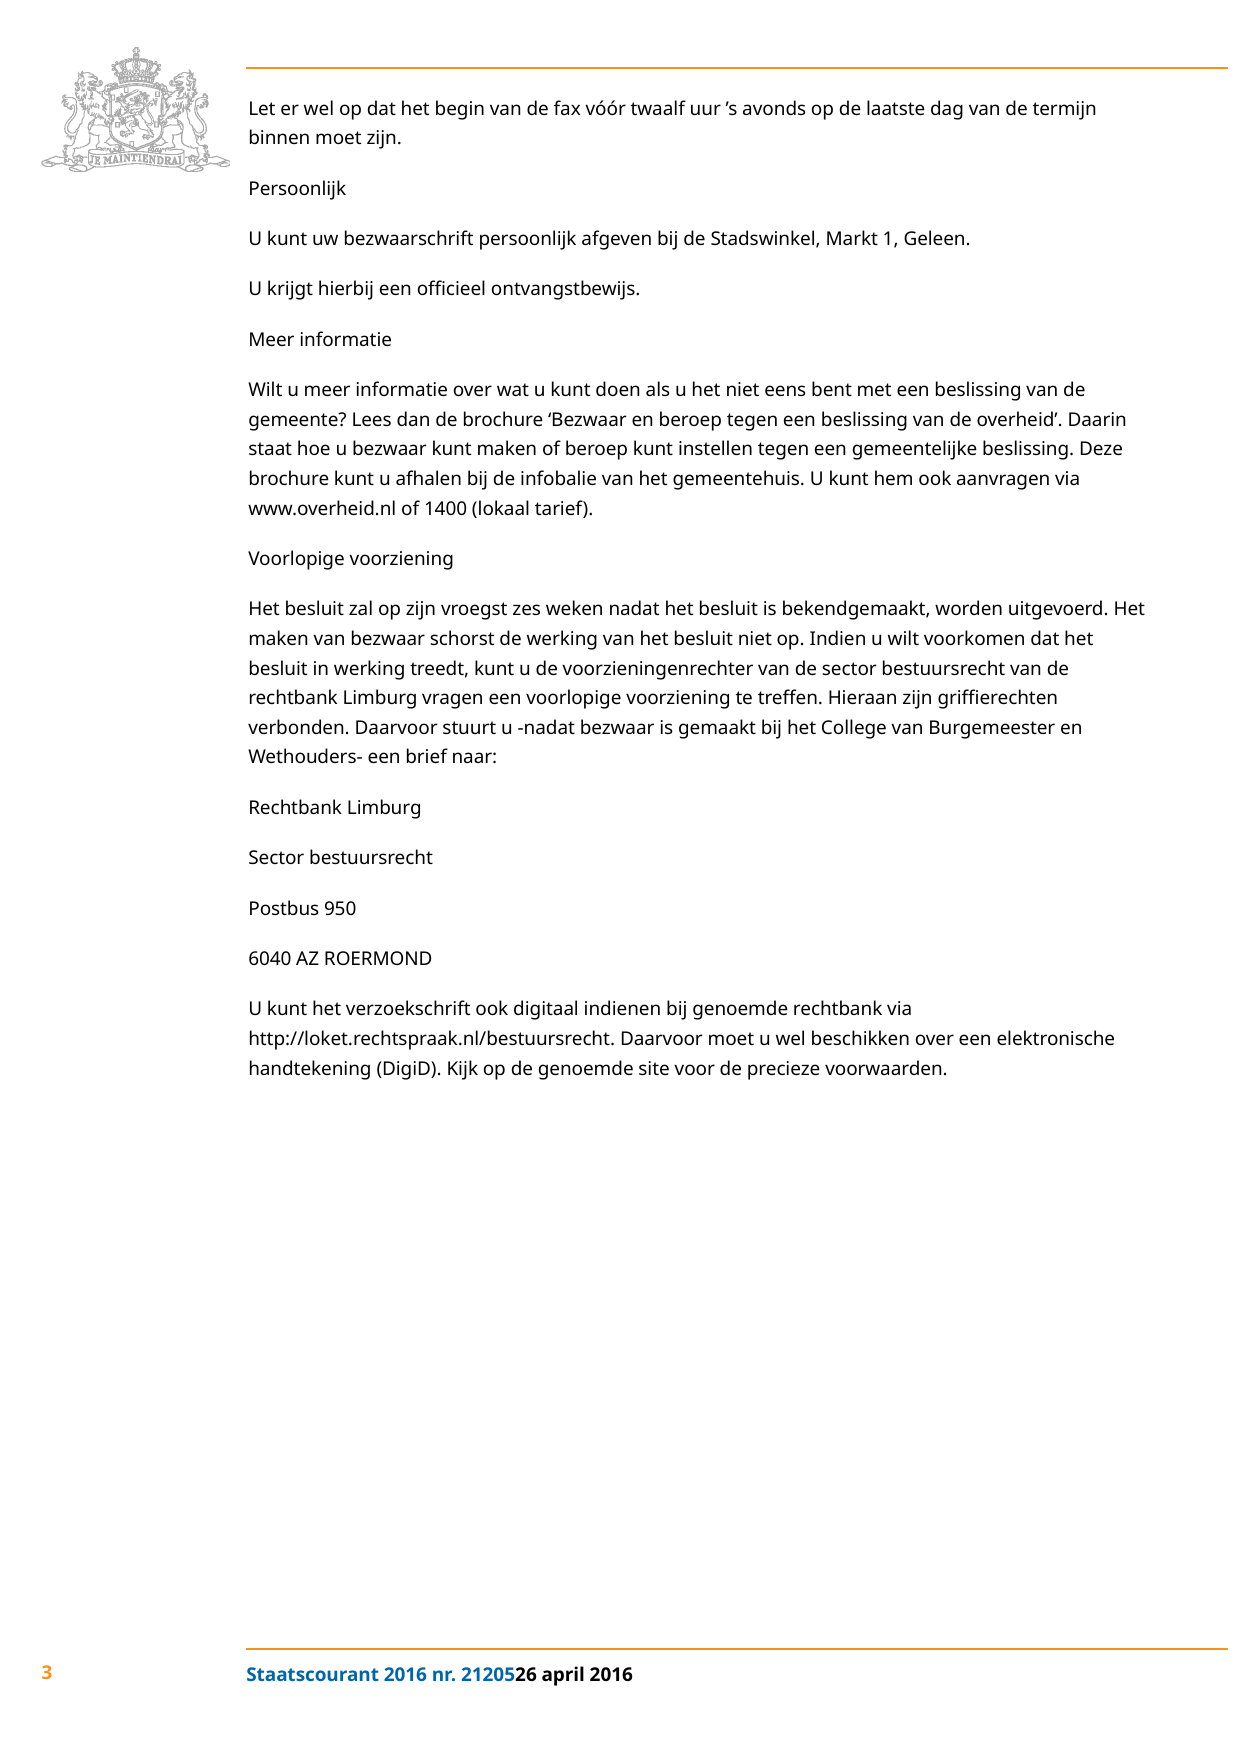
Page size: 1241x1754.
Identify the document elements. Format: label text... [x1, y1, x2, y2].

text U krijgt hierbij een officieel ontvangstbewijs. [248, 276, 1152, 301]
text Voorlopige voorziening [248, 545, 1152, 571]
text Sector bestuursrecht [248, 844, 1152, 870]
text Rechtbank Limburg [248, 794, 1152, 820]
text Het besluit zal op zijn vroegst zes weken nadat het besluit is bekendgemaakt, worden uitgevoerd. Het maken van bezwaar schorst de werking van het besluit niet op. Indien u wilt voorkomen dat het besluit in werking treedt, kunt u de voorzieningenrechter van de sector bestuursrecht van de rechtbank Limburg vragen een voorlopige voorziening te treffen. Hieraan zijn griffierechten verbonden. Daarvoor stuurt u -nadat bezwaar is gemaakt bij het College van Burgemeester en Wethouders- een brief naar: [248, 596, 1152, 769]
text Let er wel op dat het begin van de fax vóór twaalf uur ’s avonds op de laatste dag van de termijn binnen moet zijn. [248, 95, 1152, 150]
picture [41, 47, 231, 172]
text Postbus 950 [248, 895, 1152, 921]
text U kunt uw bezwaarschrift persoonlijk afgeven bij de Stadswinkel, Markt 1, Geleen. [248, 225, 1152, 251]
text 6040 AZ ROERMOND [248, 945, 1152, 971]
text U kunt het verzoekschrift ook digitaal indienen bij genoemde rechtbank via http://loket.rechtspraak.nl/bestuursrecht. Daarvoor moet u wel beschikken over een elektronische handtekening (DigiD). Kijk op de genoemde site voor de precieze voorwaarden. [248, 996, 1152, 1081]
text Persoonlijk [248, 175, 1152, 201]
text Meer informatie [248, 326, 1152, 352]
text Wilt u meer informatie over wat u kunt doen als u het niet eens bent met een beslissing van de gemeente? Lees dan de brochure ‘Bezwaar en beroep tegen een beslissing van de overheid’. Daarin staat hoe u bezwaar kunt maken of beroep kunt instellen tegen een gemeentelijke beslissing. Deze brochure kunt u afhalen bij de infobalie van het gemeentehuis. U kunt hem ook aanvragen via www.overheid.nl of 1400 (lokaal tarief). [248, 376, 1152, 521]
